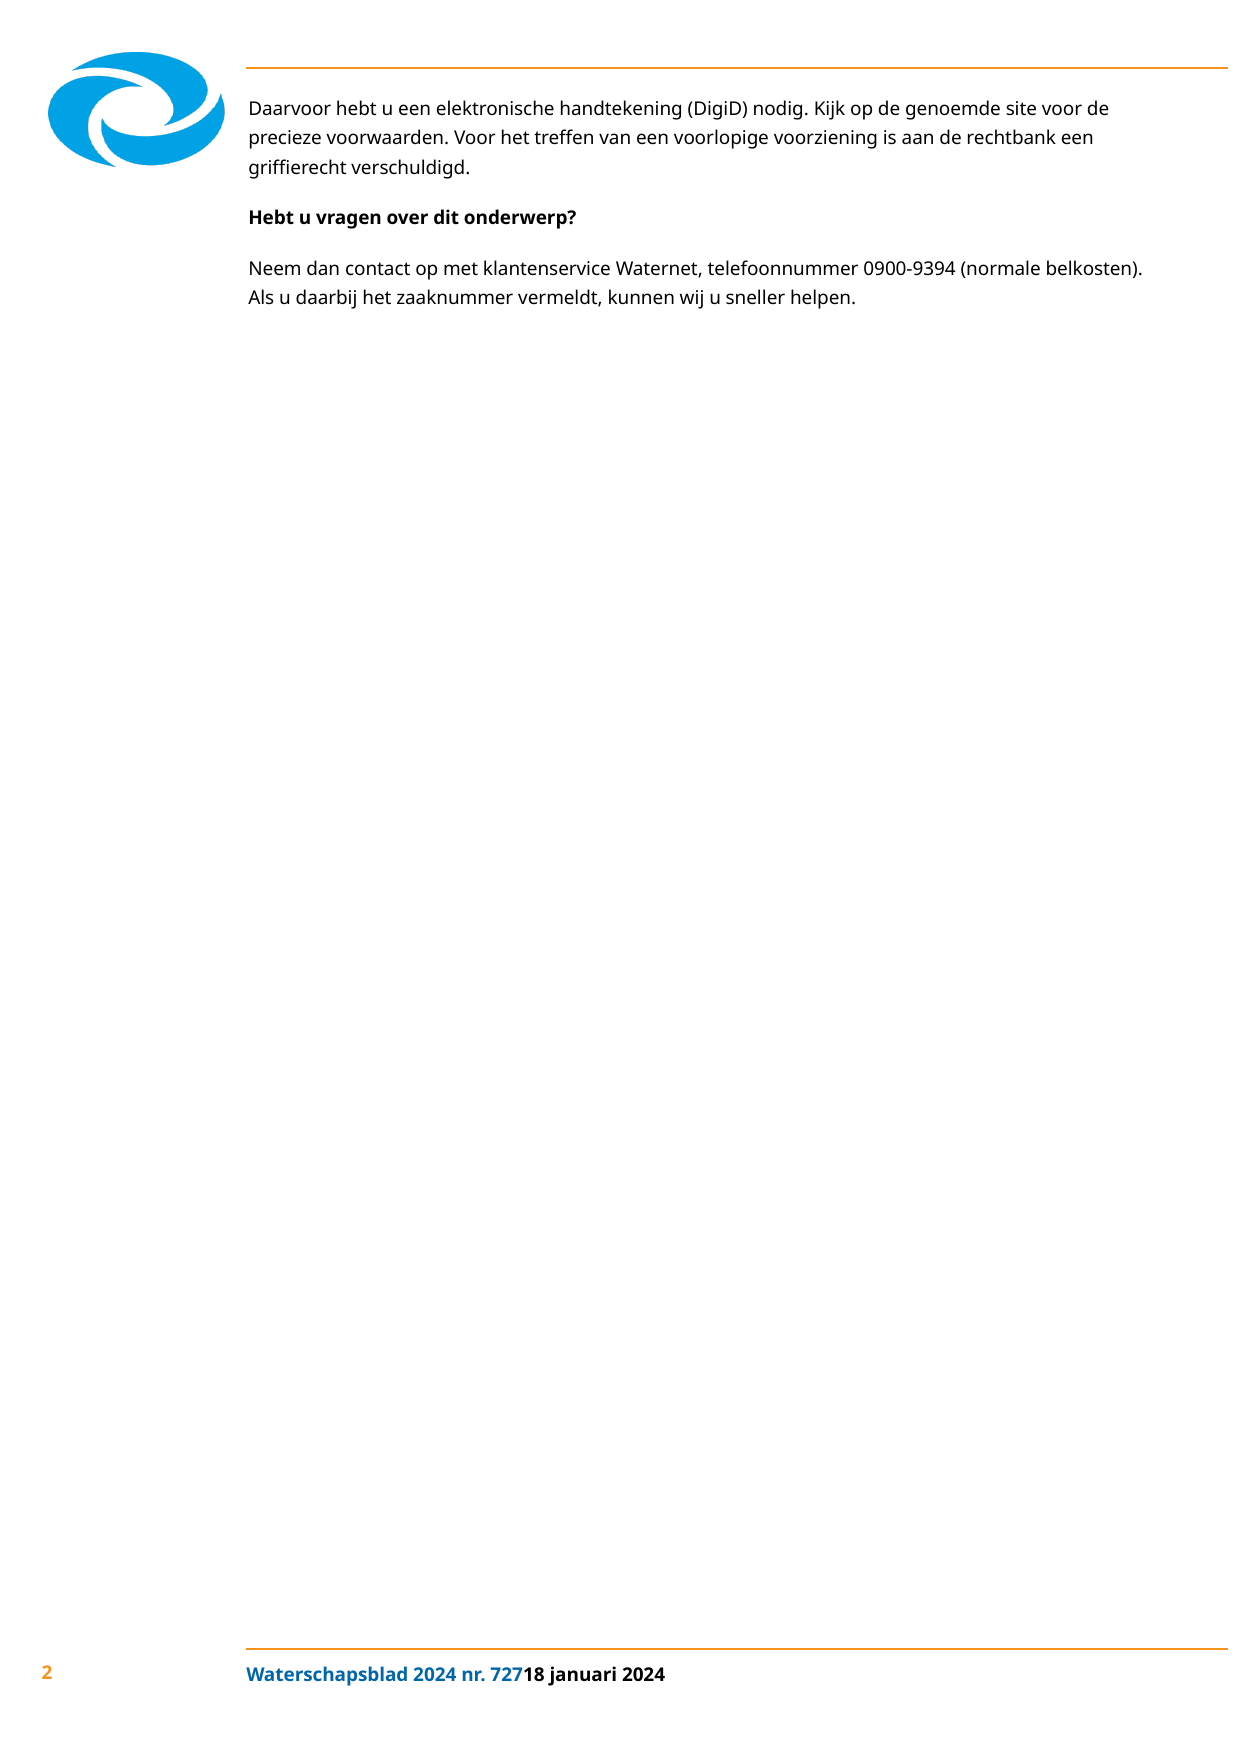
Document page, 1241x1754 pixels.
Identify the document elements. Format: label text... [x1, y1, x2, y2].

text Daarvoor hebt u een elektronische handtekening (DigiD) nodig. Kijk op de genoemde site voor de precieze voorwaarden. Voor het treffen van een voorlopige voorziening is aan de rechtbank een griffierecht verschuldigd. [248, 95, 1152, 180]
text Neem dan contact op met klantenservice Waternet, telefoonnummer 0900-9394 (normale belkosten). Als u daarbij het zaaknummer vermeldt, kunnen wij u sneller helpen. [248, 255, 1152, 310]
text Hebt u vragen over dit onderwerp? [248, 204, 1152, 230]
picture [41, 47, 231, 172]
